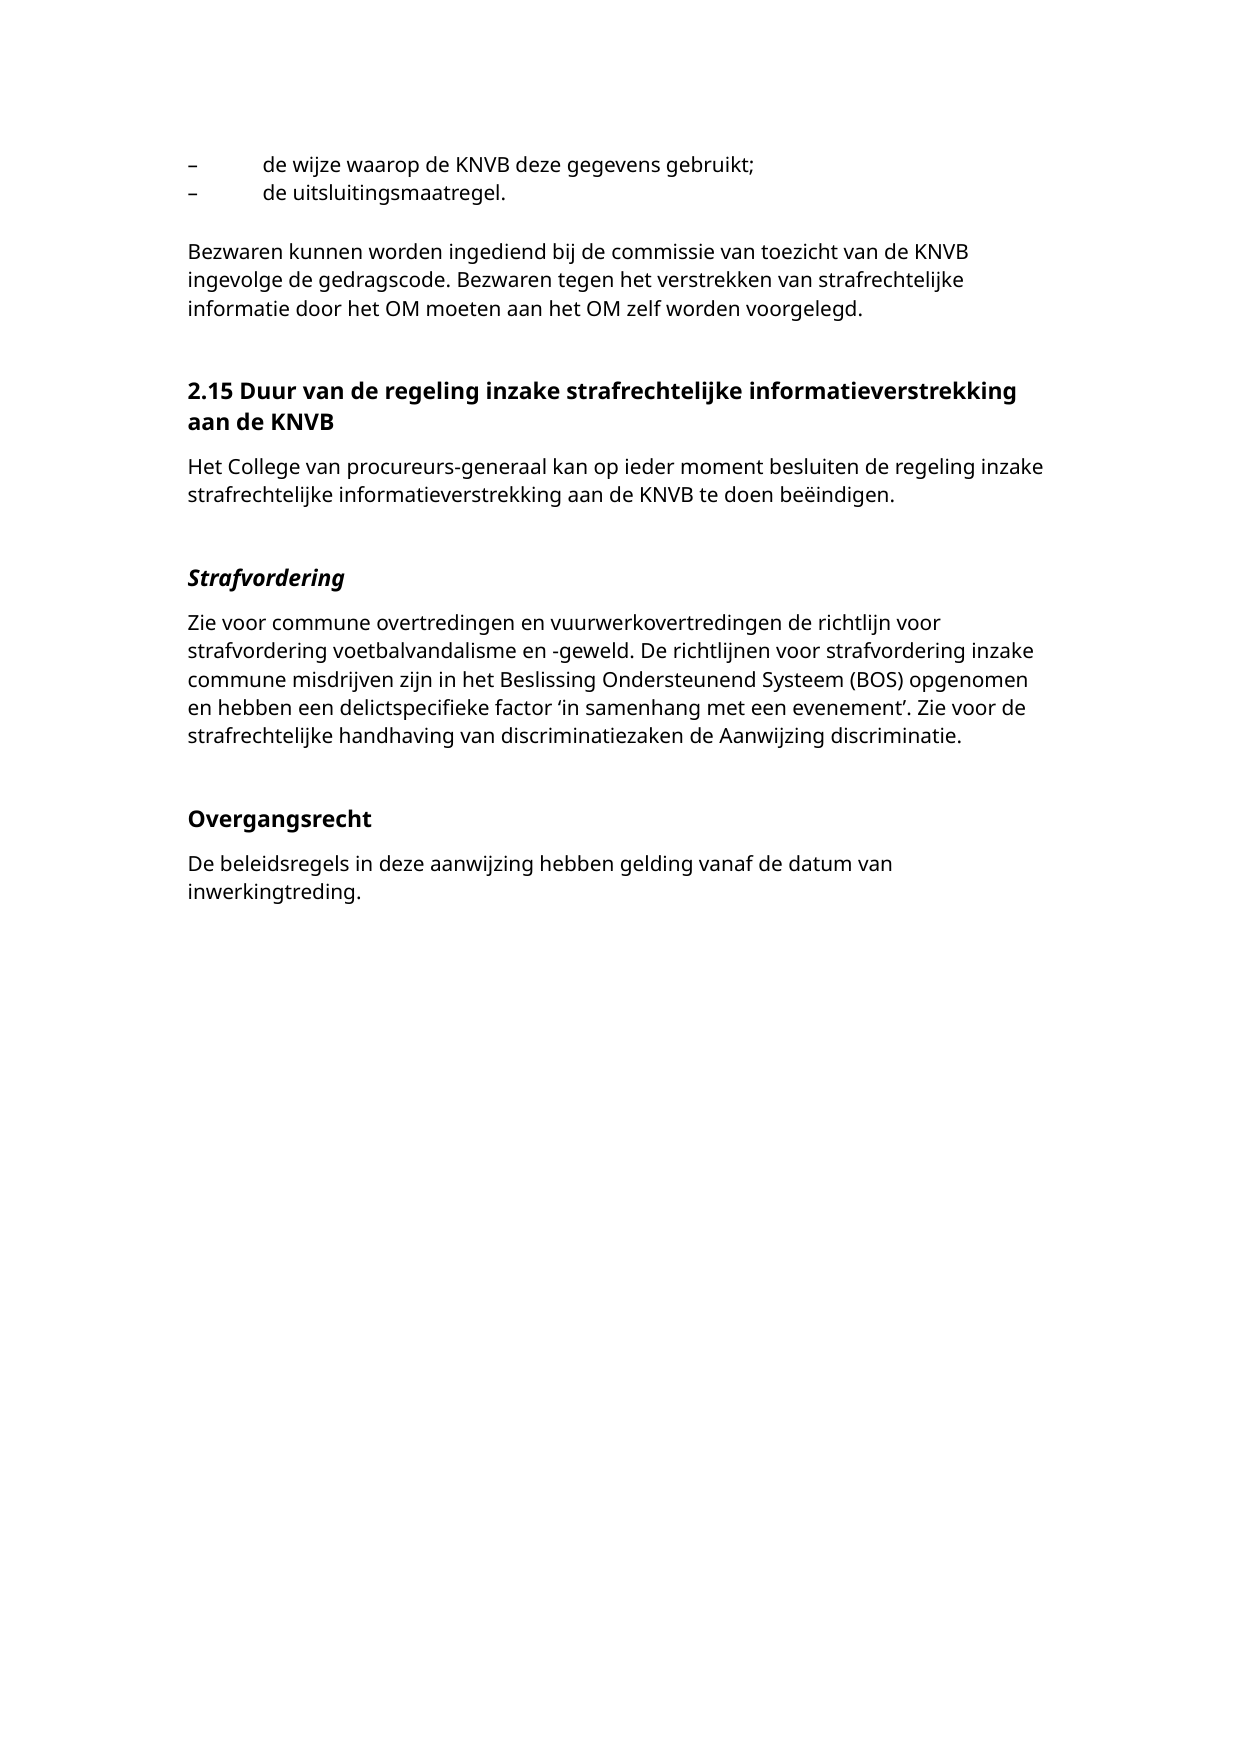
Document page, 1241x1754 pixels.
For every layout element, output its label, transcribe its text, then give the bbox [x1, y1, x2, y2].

subtitle Overgangsrecht [187, 802, 1053, 834]
text De beleidsregels in deze aanwijzing hebben gelding vanaf de datum van inwerkingtreding. [187, 849, 1053, 906]
text Zie voor commune overtredingen en vuurwerkovertredingen de richtlijn voor strafvordering voetbalvandalisme en -geweld. De richtlijnen voor strafvordering inzake commune misdrijven zijn in het Beslissing Ondersteunend Systeem (BOS) opgenomen en hebben een delictspecifieke factor ‘in samenhang met een evenement’. Zie voor de strafrechtelijke handhaving van discriminatiezaken de Aanwijzing discriminatie. [187, 608, 1053, 750]
text Bezwaren kunnen worden ingediend bij de commissie van toezicht van de KNVB ingevolge de gedragscode. Bezwaren tegen het verstrekken van strafrechtelijke informatie door het OM moeten aan het OM zelf worden voorgelegd. [187, 237, 1053, 322]
list de uitsluitingsmaatregel. [187, 178, 1053, 207]
subtitle Strafvordering [187, 562, 1053, 593]
subtitle 2.15 Duur van de regeling inzake strafrechtelijke informatieverstrekking aan de KNVB [187, 375, 1053, 437]
text Het College van procureurs-generaal kan op ieder moment besluiten de regeling inzake strafrechtelijke informatieverstrekking aan de KNVB te doen beëindigen. [187, 452, 1053, 509]
list de wijze waarop de KNVB deze gegevens gebruikt; [187, 150, 1053, 178]
